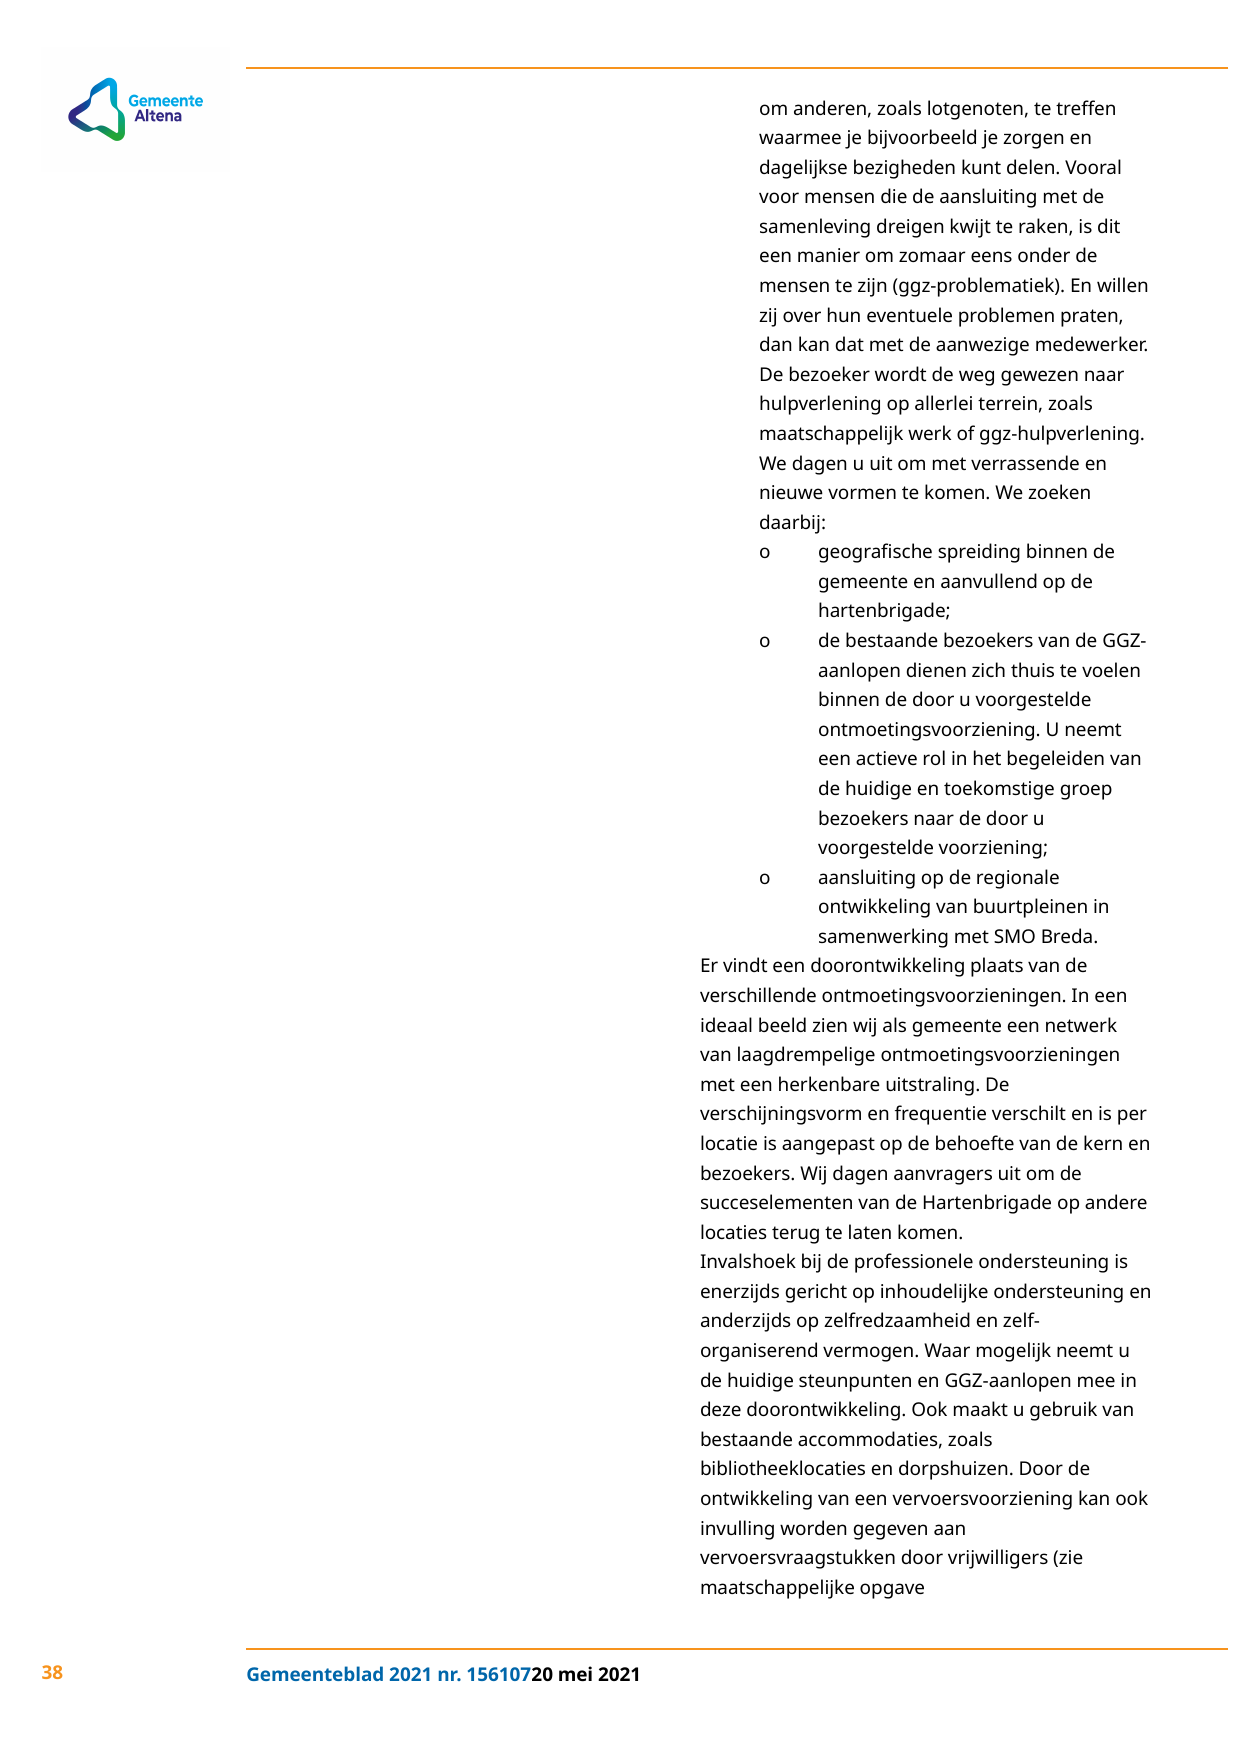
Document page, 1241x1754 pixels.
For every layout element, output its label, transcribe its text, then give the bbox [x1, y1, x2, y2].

table_cell [248, 95, 700, 1600]
picture [41, 47, 231, 172]
table_cell om anderen, zoals lotgenoten, te treffen waarmee je bijvoorbeeld je zorgen en dagelijkse bezigheden kunt delen. Vooral voor mensen die de aansluiting met de samenleving dreigen kwijt te raken, is dit een manier om zomaar eens onder de mensen te zijn (ggz-problematiek). En willen zij over hun eventuele problemen praten, dan kan dat met de aanwezige medewerker. De bezoeker wordt de weg gewezen naar hulpverlening op allerlei terrein, zoals maatschappelijk werk of ggz-hulpverlening. We dagen u uit om met verrassende en nieuwe vormen te komen. We zoeken daarbij: geografische spreiding binnen de gemeente en aanvullend op de hartenbrigade; de bestaande bezoekers van de GGZ-aanlopen dienen zich thuis te voelen binnen de door u voorgestelde ontmoetingsvoorziening. U neemt een actieve rol in het begeleiden van de huidige en toekomstige groep bezoekers naar de door u voorgestelde voorziening; aansluiting op de regionale ontwikkeling van buurtpleinen in samenwerking met SMO Breda. Er vindt een doorontwikkeling plaats van de verschillende ontmoetingsvoorzieningen. In een ideaal beeld zien wij als gemeente een netwerk van laagdrempelige ontmoetingsvoorzieningen met een herkenbare uitstraling. De verschijningsvorm en frequentie verschilt en is per locatie is aangepast op de behoefte van de kern en bezoekers. Wij dagen aanvragers uit om de succeselementen van de Hartenbrigade op andere locaties terug te laten komen. Invalshoek bij de professionele ondersteuning is enerzijds gericht op inhoudelijke ondersteuning en anderzijds op zelfredzaamheid en zelf-organiserend vermogen. Waar mogelijk neemt u de huidige steunpunten en GGZ-aanlopen mee in deze doorontwikkeling. Ook maakt u gebruik van bestaande accommodaties, zoals bibliotheeklocaties en dorpshuizen. Door de ontwikkeling van een vervoersvoorziening kan ook invulling worden gegeven aan vervoersvraagstukken door vrijwilligers (zie maatschappelijke opgave [700, 95, 1152, 1600]
